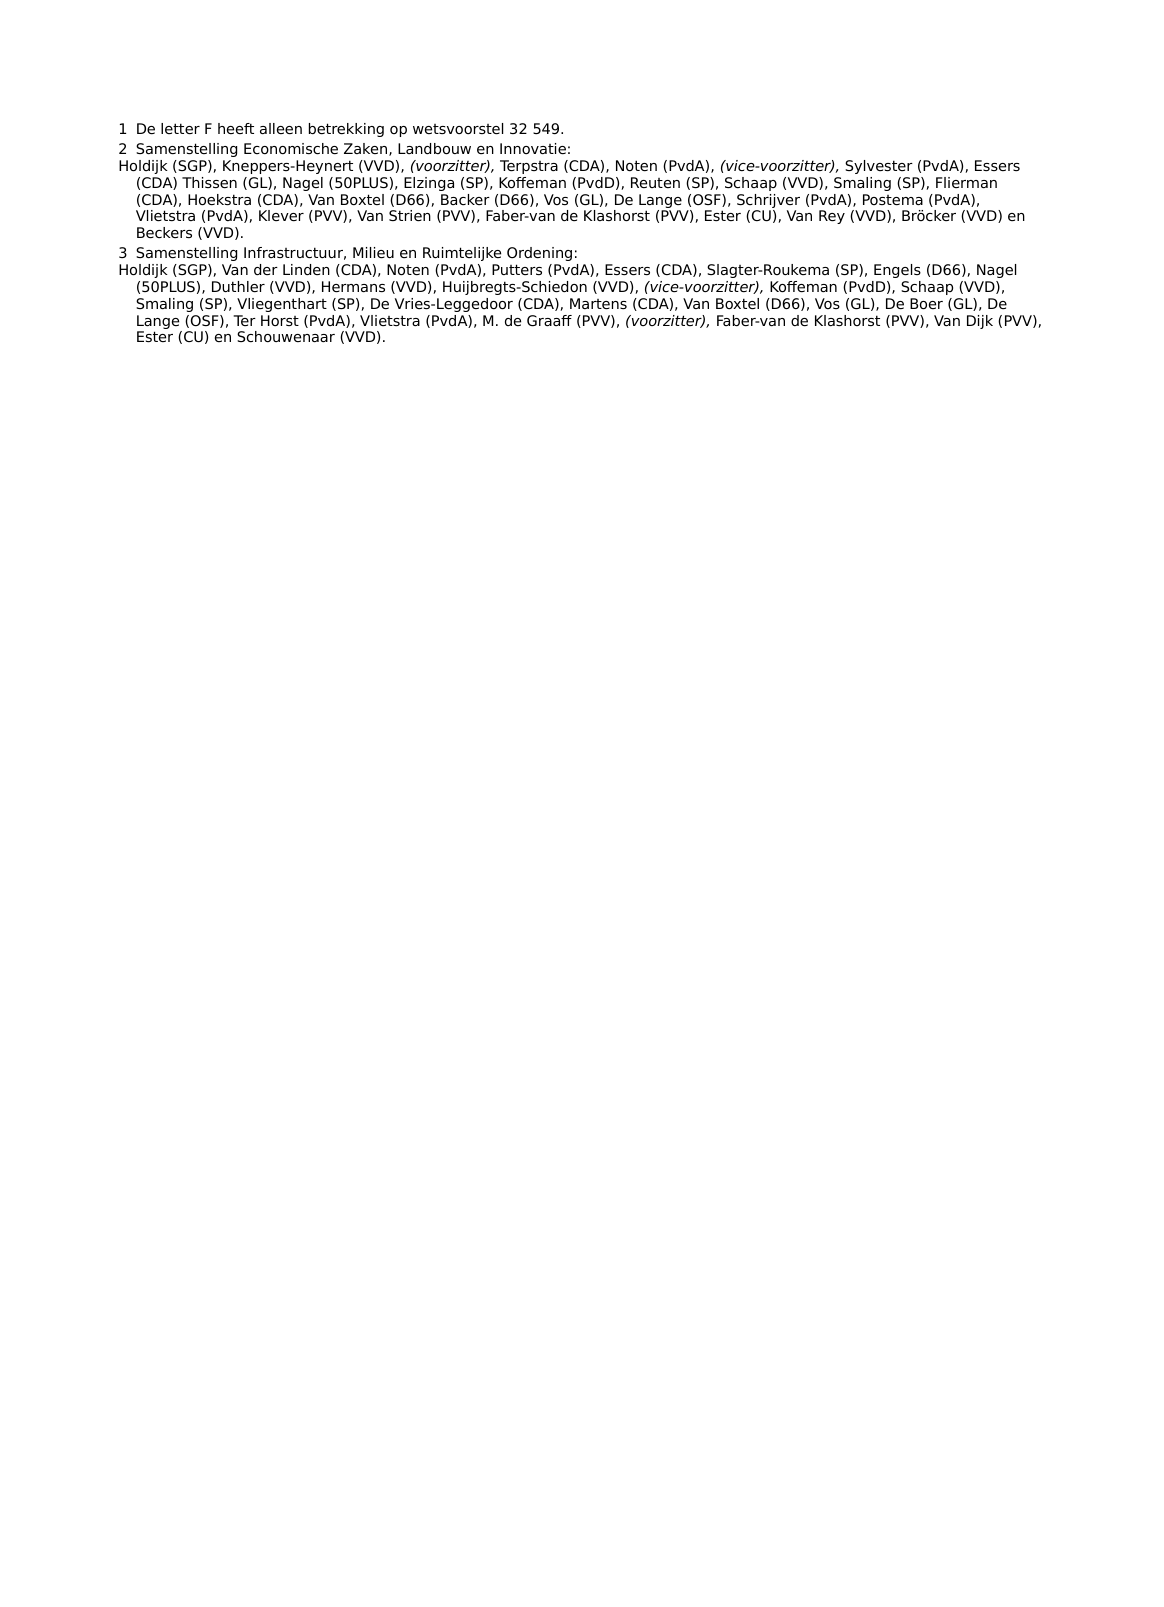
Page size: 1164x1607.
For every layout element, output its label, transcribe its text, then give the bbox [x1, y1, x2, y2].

text De letter F heeft alleen betrekking op wetsvoorstel 32 549. [118, 121, 1045, 138]
text Holdijk (SGP), Van der Linden (CDA), Noten (PvdA), Putters (PvdA), Essers (CDA), Slagter-Roukema (SP), Engels (D66), Nagel (50PLUS), Duthler (VVD), Hermans (VVD), Huijbregts-Schiedon (VVD), (vice-voorzitter), Koffeman (PvdD), Schaap (VVD), Smaling (SP), Vliegenthart (SP), De Vries-Leggedoor (CDA), Martens (CDA), Van Boxtel (D66), Vos (GL), De Boer (GL), De Lange (OSF), Ter Horst (PvdA), Vlietstra (PvdA), M. de Graaff (PVV), (voorzitter), Faber-van de Klashorst (PVV), Van Dijk (PVV), Ester (CU) en Schouwenaar (VVD). [118, 262, 1045, 346]
text Samenstelling Infrastructuur, Milieu en Ruimtelijke Ordening: [118, 245, 1045, 262]
text Samenstelling Economische Zaken, Landbouw en Innovatie: [118, 141, 1045, 158]
text Holdijk (SGP), Kneppers-Heynert (VVD), (voorzitter), Terpstra (CDA), Noten (PvdA), (vice-voorzitter), Sylvester (PvdA), Essers (CDA) Thissen (GL), Nagel (50PLUS), Elzinga (SP), Koffeman (PvdD), Reuten (SP), Schaap (VVD), Smaling (SP), Flierman (CDA), Hoekstra (CDA), Van Boxtel (D66), Backer (D66), Vos (GL), De Lange (OSF), Schrijver (PvdA), Postema (PvdA), Vlietstra (PvdA), Klever (PVV), Van Strien (PVV), Faber-van de Klashorst (PVV), Ester (CU), Van Rey (VVD), Bröcker (VVD) en Beckers (VVD). [118, 158, 1045, 242]
